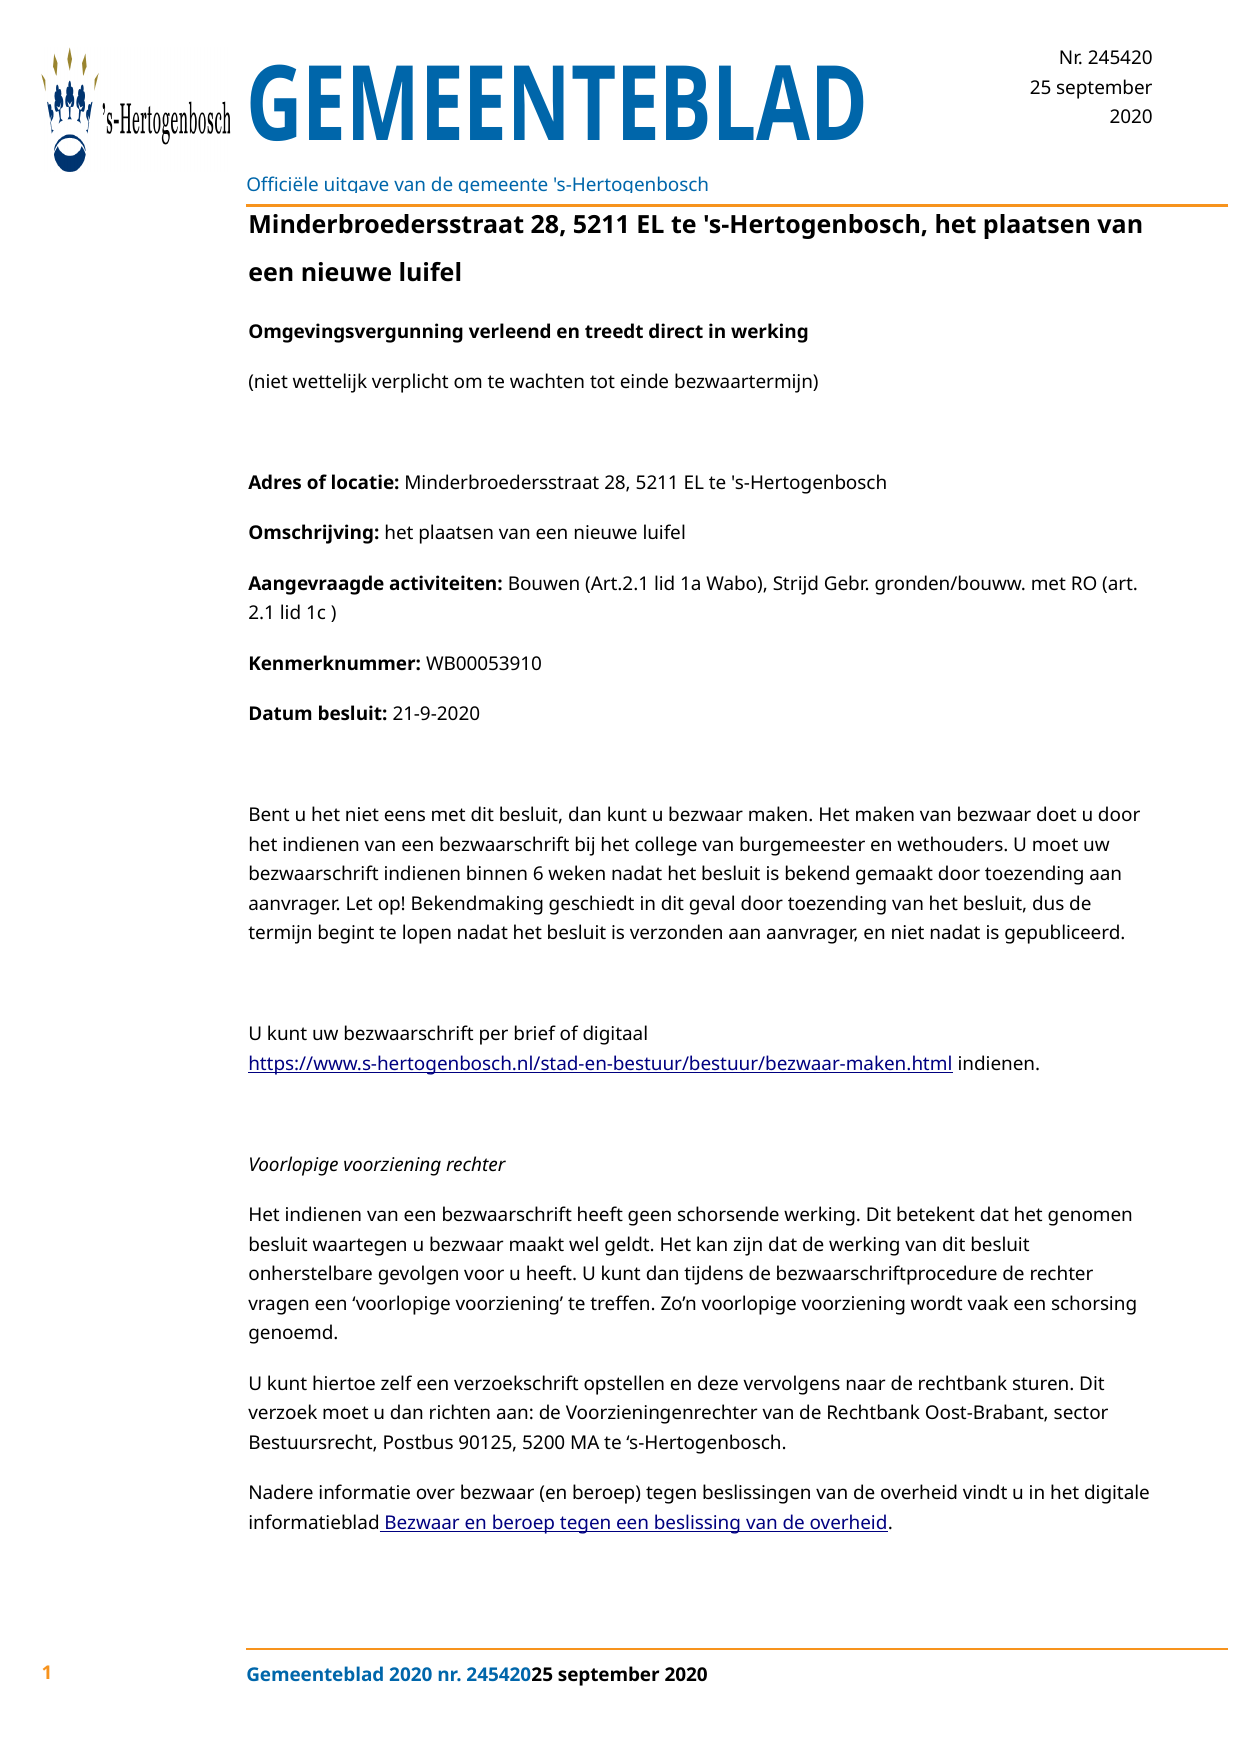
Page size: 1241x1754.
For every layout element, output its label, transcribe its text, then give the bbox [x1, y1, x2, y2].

picture [41, 47, 231, 172]
text Nadere informatie over bezwaar (en beroep) tegen beslissingen van de overheid vindt u in het digitale informatieblad Bezwaar en beroep tegen een beslissing van de overheid. [248, 1479, 1152, 1535]
text Datum besluit: 21-9-2020 [248, 700, 1152, 726]
text U kunt hiertoe zelf een verzoekschrift opstellen en deze vervolgens naar de rechtbank sturen. Dit verzoek moet u dan richten aan: de Voorzieningenrechter van de Rechtbank Oost-Brabant, sector Bestuursrecht, Postbus 90125, 5200 MA te ‘s-Hertogenbosch. [248, 1370, 1152, 1455]
text Bent u het niet eens met dit besluit, dan kunt u bezwaar maken. Het maken van bezwaar doet u door het indienen van een bezwaarschrift bij het college van burgemeester en wethouders. U moet uw bezwaarschrift indienen binnen 6 weken nadat het besluit is bekend gemaakt door toezending aan aanvrager. Let op! Bekendmaking geschiedt in dit geval door toezending van het besluit, dus de termijn begint te lopen nadat het besluit is verzonden aan aanvrager, en niet nadat is gepubliceerd. [248, 801, 1152, 945]
text Voorlopige voorziening rechter [248, 1151, 1152, 1177]
text Aangevraagde activiteiten: Bouwen (Art.2.1 lid 1a Wabo), Strijd Gebr. gronden/bouww. met RO (art. 2.1 lid 1c ) [248, 570, 1152, 625]
text Minderbroedersstraat 28, 5211 EL te 's-Hertogenbosch, het plaatsen van een nieuwe luifel [248, 207, 1152, 288]
text (niet wettelijk verplicht om te wachten tot einde bezwaartermijn) [248, 368, 1152, 394]
text Adres of locatie: Minderbroedersstraat 28, 5211 EL te 's-Hertogenbosch [248, 469, 1152, 495]
text U kunt uw bezwaarschrift per brief of digitaal https://www.s-hertogenbosch.nl/stad-en-bestuur/bestuur/bezwaar-maken.html indienen. [248, 1020, 1152, 1076]
text Kenmerknummer: WB00053910 [248, 650, 1152, 676]
text Omgevingsvergunning verleend en treedt direct in werking [248, 318, 1152, 344]
text Omschrijving: het plaatsen van een nieuwe luifel [248, 519, 1152, 545]
text Het indienen van een bezwaarschrift heeft geen schorsende werking. Dit betekent dat het genomen besluit waartegen u bezwaar maakt wel geldt. Het kan zijn dat de werking van dit besluit onherstelbare gevolgen voor u heeft. U kunt dan tijdens de bezwaarschriftprocedure de rechter vragen een ‘voorlopige voorziening’ te treffen. Zo’n voorlopige voorziening wordt vaak een schorsing genoemd. [248, 1201, 1152, 1345]
